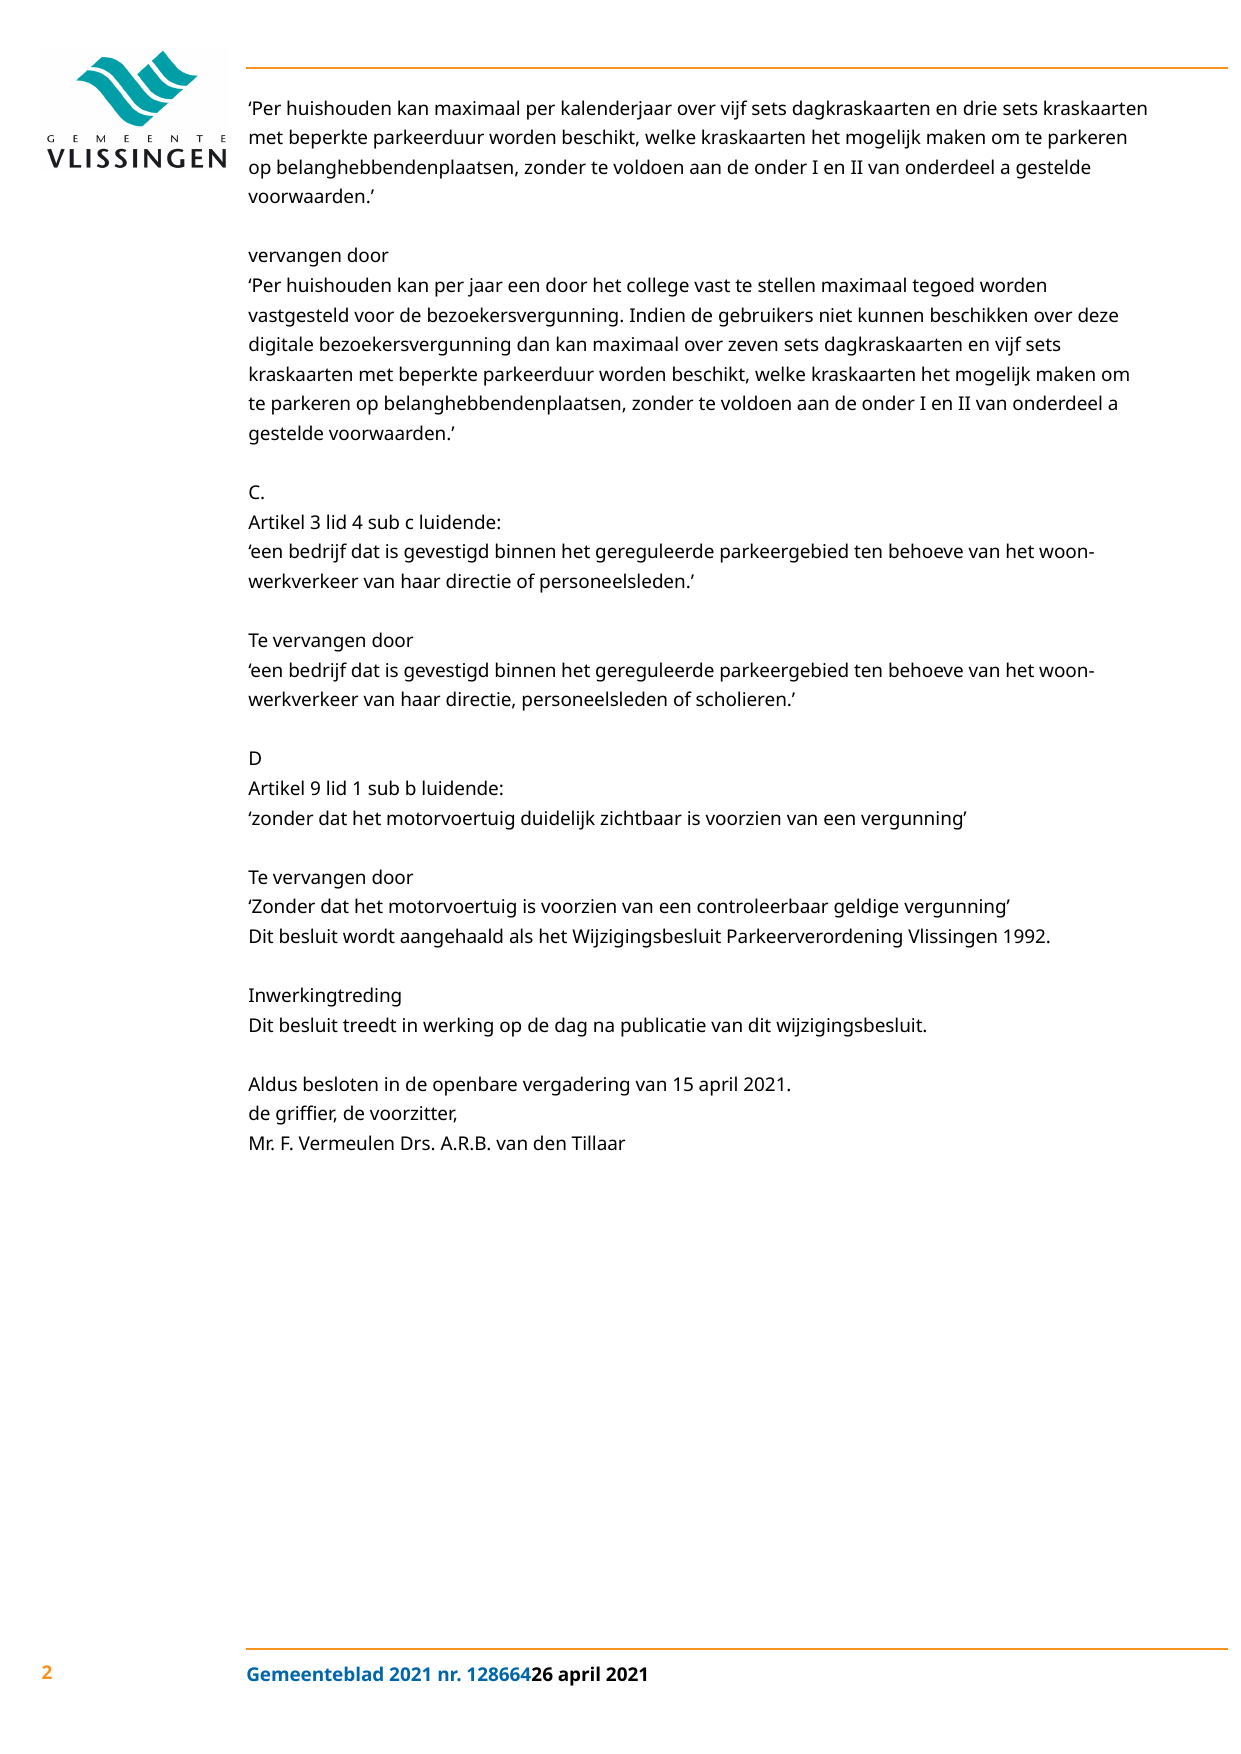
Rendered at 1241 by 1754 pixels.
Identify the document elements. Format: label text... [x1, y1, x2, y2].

text de griffier, de voorzitter, [248, 1101, 1152, 1126]
text ‘een bedrijf dat is gevestigd binnen het gereguleerde parkeergebied ten behoeve van het woon-werkverkeer van haar directie of personeelsleden.’ [248, 538, 1152, 594]
text Inwerkingtreding [248, 982, 1152, 1008]
text Aldus besloten in de openbare vergadering van 15 april 2021. [248, 1071, 1152, 1097]
text Dit besluit treedt in werking op de dag na publicatie van dit wijzigingsbesluit. [248, 1012, 1152, 1038]
text ‘een bedrijf dat is gevestigd binnen het gereguleerde parkeergebied ten behoeve van het woon-werkverkeer van haar directie, personeelsleden of scholieren.’ [248, 657, 1152, 712]
text Mr. F. Vermeulen Drs. A.R.B. van den Tillaar [248, 1130, 1152, 1156]
text vervangen door [248, 243, 1152, 268]
text ‘Per huishouden kan maximaal per kalenderjaar over vijf sets dagkraskaarten en drie sets kraskaarten met beperkte parkeerduur worden beschikt, welke kraskaarten het mogelijk maken om te parkeren op belanghebbendenplaatsen, zonder te voldoen aan de onder I en II van onderdeel a gestelde voorwaarden.’ [248, 95, 1152, 209]
text Te vervangen door [248, 864, 1152, 890]
text ‘Per huishouden kan per jaar een door het college vast te stellen maximaal tegoed worden vastgesteld voor de bezoekersvergunning. Indien de gebruikers niet kunnen beschikken over deze digitale bezoekersvergunning dan kan maximaal over zeven sets dagkraskaarten en vijf sets kraskaarten met beperkte parkeerduur worden beschikt, welke kraskaarten het mogelijk maken om te parkeren op belanghebbendenplaatsen, zonder te voldoen aan de onder I en II van onderdeel a gestelde voorwaarden.’ [248, 272, 1152, 446]
text Dit besluit wordt aangehaald als het Wijzigingsbesluit Parkeerverordening Vlissingen 1992. [248, 923, 1152, 949]
text Artikel 3 lid 4 sub c luidende: [248, 509, 1152, 535]
text Te vervangen door [248, 627, 1152, 653]
text C. [248, 479, 1152, 505]
text ‘zonder dat het motorvoertuig duidelijk zichtbaar is voorzien van een vergunning’ [248, 805, 1152, 831]
picture [41, 47, 231, 172]
text ‘Zonder dat het motorvoertuig is voorzien van een controleerbaar geldige vergunning’ [248, 893, 1152, 919]
text D [248, 746, 1152, 771]
text Artikel 9 lid 1 sub b luidende: [248, 775, 1152, 801]
